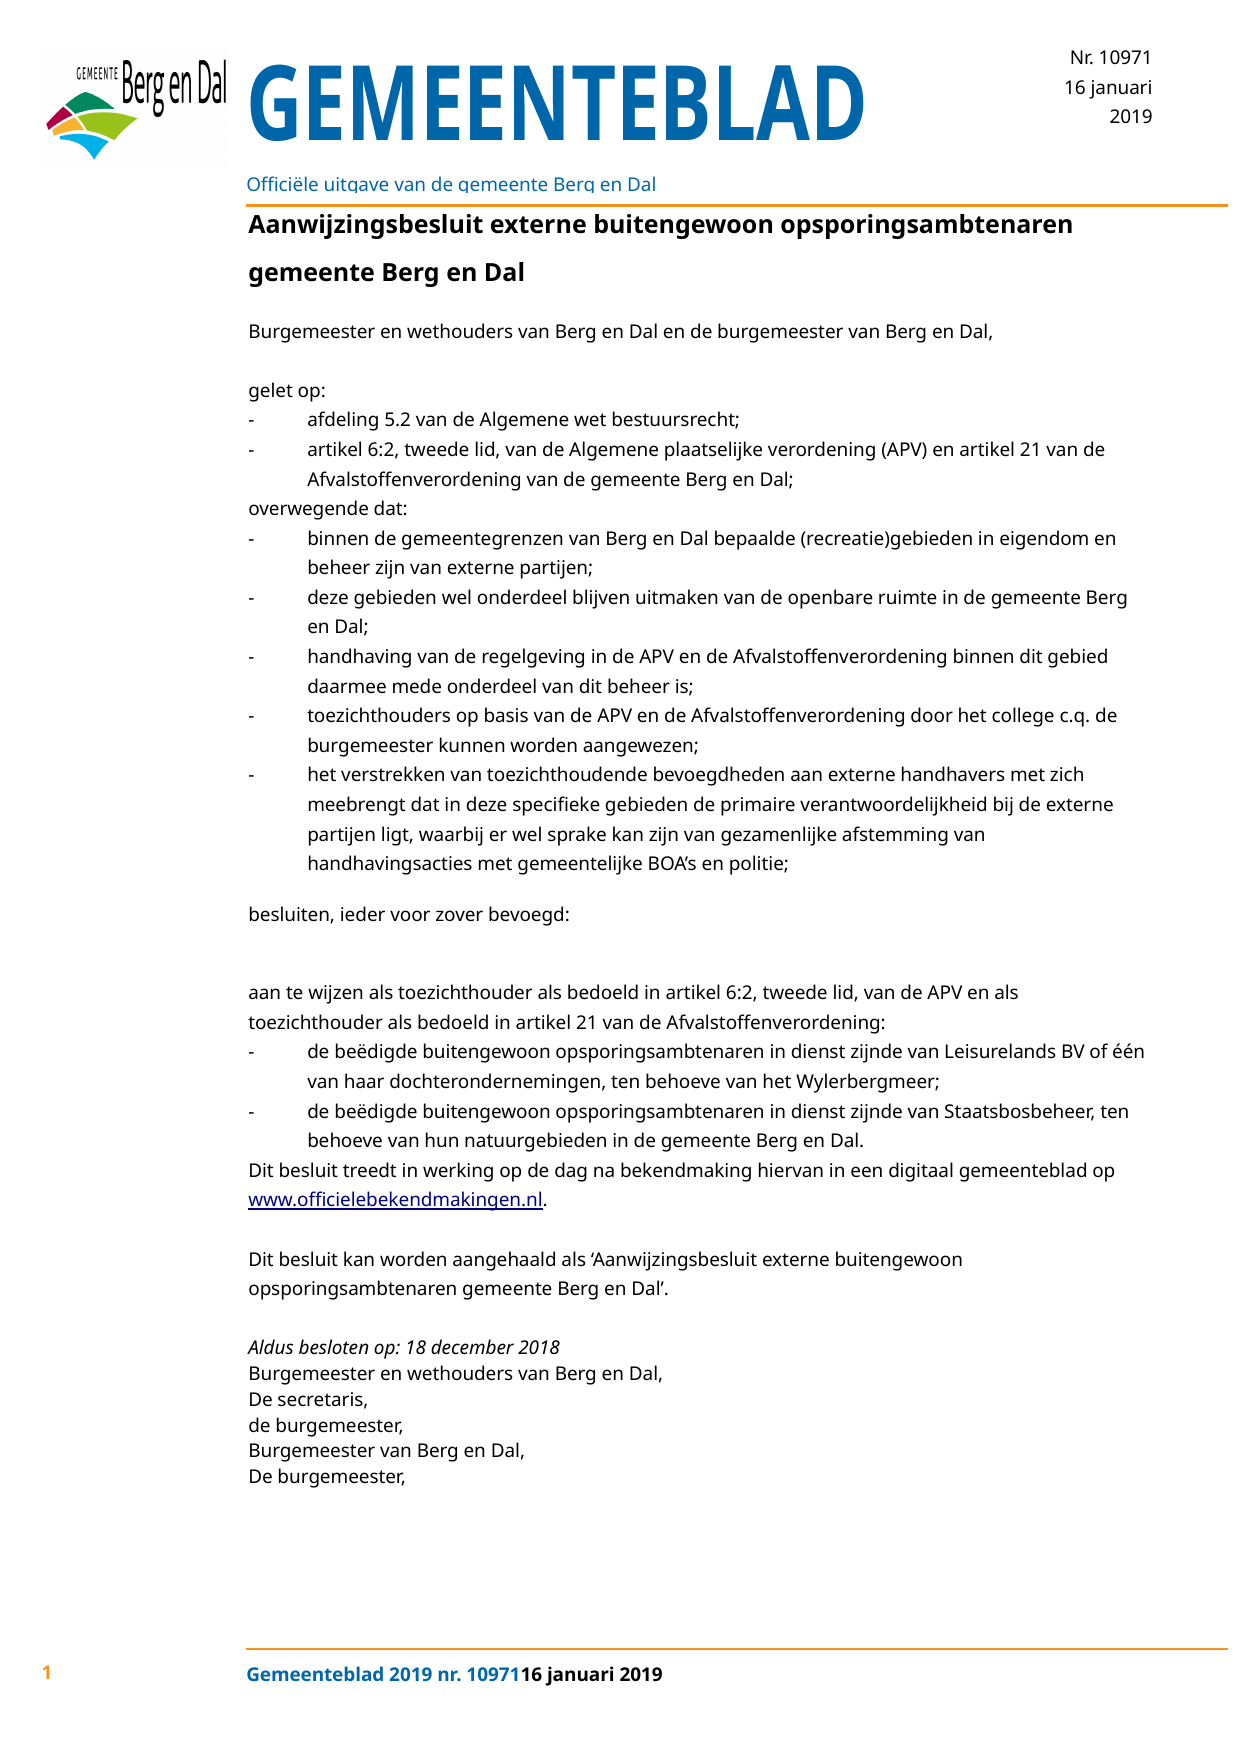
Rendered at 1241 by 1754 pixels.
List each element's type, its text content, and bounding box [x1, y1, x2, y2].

text besluiten, ieder voor zover bevoegd: [248, 901, 1152, 926]
text Dit besluit treedt in werking op de dag na bekendmaking hiervan in een digitaal gemeenteblad op www.officielebekendmakingen.nl. [248, 1157, 1152, 1212]
list afdeling 5.2 van de Algemene wet bestuursrecht; [248, 407, 1152, 432]
text Aldus besloten op: 18 december 2018 [248, 1334, 1152, 1360]
text de burgemeester, [248, 1412, 1152, 1437]
text aan te wijzen als toezichthouder als bedoeld in artikel 6:2, tweede lid, van de APV en als toezichthouder als bedoeld in artikel 21 van de Afvalstoffenverordening: [248, 979, 1152, 1035]
list deze gebieden wel onderdeel blijven uitmaken van de openbare ruimte in de gemeente Berg en Dal; [248, 584, 1152, 639]
list het verstrekken van toezichthoudende bevoegdheden aan externe handhavers met zich meebrengt dat in deze specifieke gebieden de primaire verantwoordelijkheid bij de externe partijen ligt, waarbij er wel sprake kan zijn van gezamenlijke afstemming van handhavingsacties met gemeentelijke BOA’s en politie; [248, 762, 1152, 876]
text overwegende dat: [248, 495, 1152, 521]
list artikel 6:2, tweede lid, van de Algemene plaatselijke verordening (APV) en artikel 21 van de Afvalstoffenverordening van de gemeente Berg en Dal; [248, 436, 1152, 492]
text De burgemeester, [248, 1463, 1152, 1489]
text De secretaris, [248, 1386, 1152, 1412]
list binnen de gemeentegrenzen van Berg en Dal bepaalde (recreatie)gebieden in eigendom en beheer zijn van externe partijen; [248, 525, 1152, 580]
list toezichthouders op basis van de APV en de Afvalstoffenverordening door het college c.q. de burgemeester kunnen worden aangewezen; [248, 702, 1152, 758]
list de beëdigde buitengewoon opsporingsambtenaren in dienst zijnde van Staatsbosbeheer, ten behoeve van hun natuurgebieden in de gemeente Berg en Dal. [248, 1098, 1152, 1153]
text Burgemeester van Berg en Dal, [248, 1437, 1152, 1463]
list handhaving van de regelgeving in de APV en de Afvalstoffenverordening binnen dit gebied daarmee mede onderdeel van dit beheer is; [248, 643, 1152, 699]
text Dit besluit kan worden aangehaald als ‘Aanwijzingsbesluit externe buitengewoon opsporingsambtenaren gemeente Berg en Dal’. [248, 1246, 1152, 1301]
list de beëdigde buitengewoon opsporingsambtenaren in dienst zijnde van Leisurelands BV of één van haar dochterondernemingen, ten behoeve van het Wylerbergmeer; [248, 1039, 1152, 1094]
text Aanwijzingsbesluit externe buitengewoon opsporingsambtenaren gemeente Berg en Dal [248, 207, 1152, 288]
text Burgemeester en wethouders van Berg en Dal en de burgemeester van Berg en Dal, [248, 318, 1152, 344]
text Burgemeester en wethouders van Berg en Dal, [248, 1360, 1152, 1386]
text gelet op: [248, 377, 1152, 403]
picture [41, 47, 231, 172]
